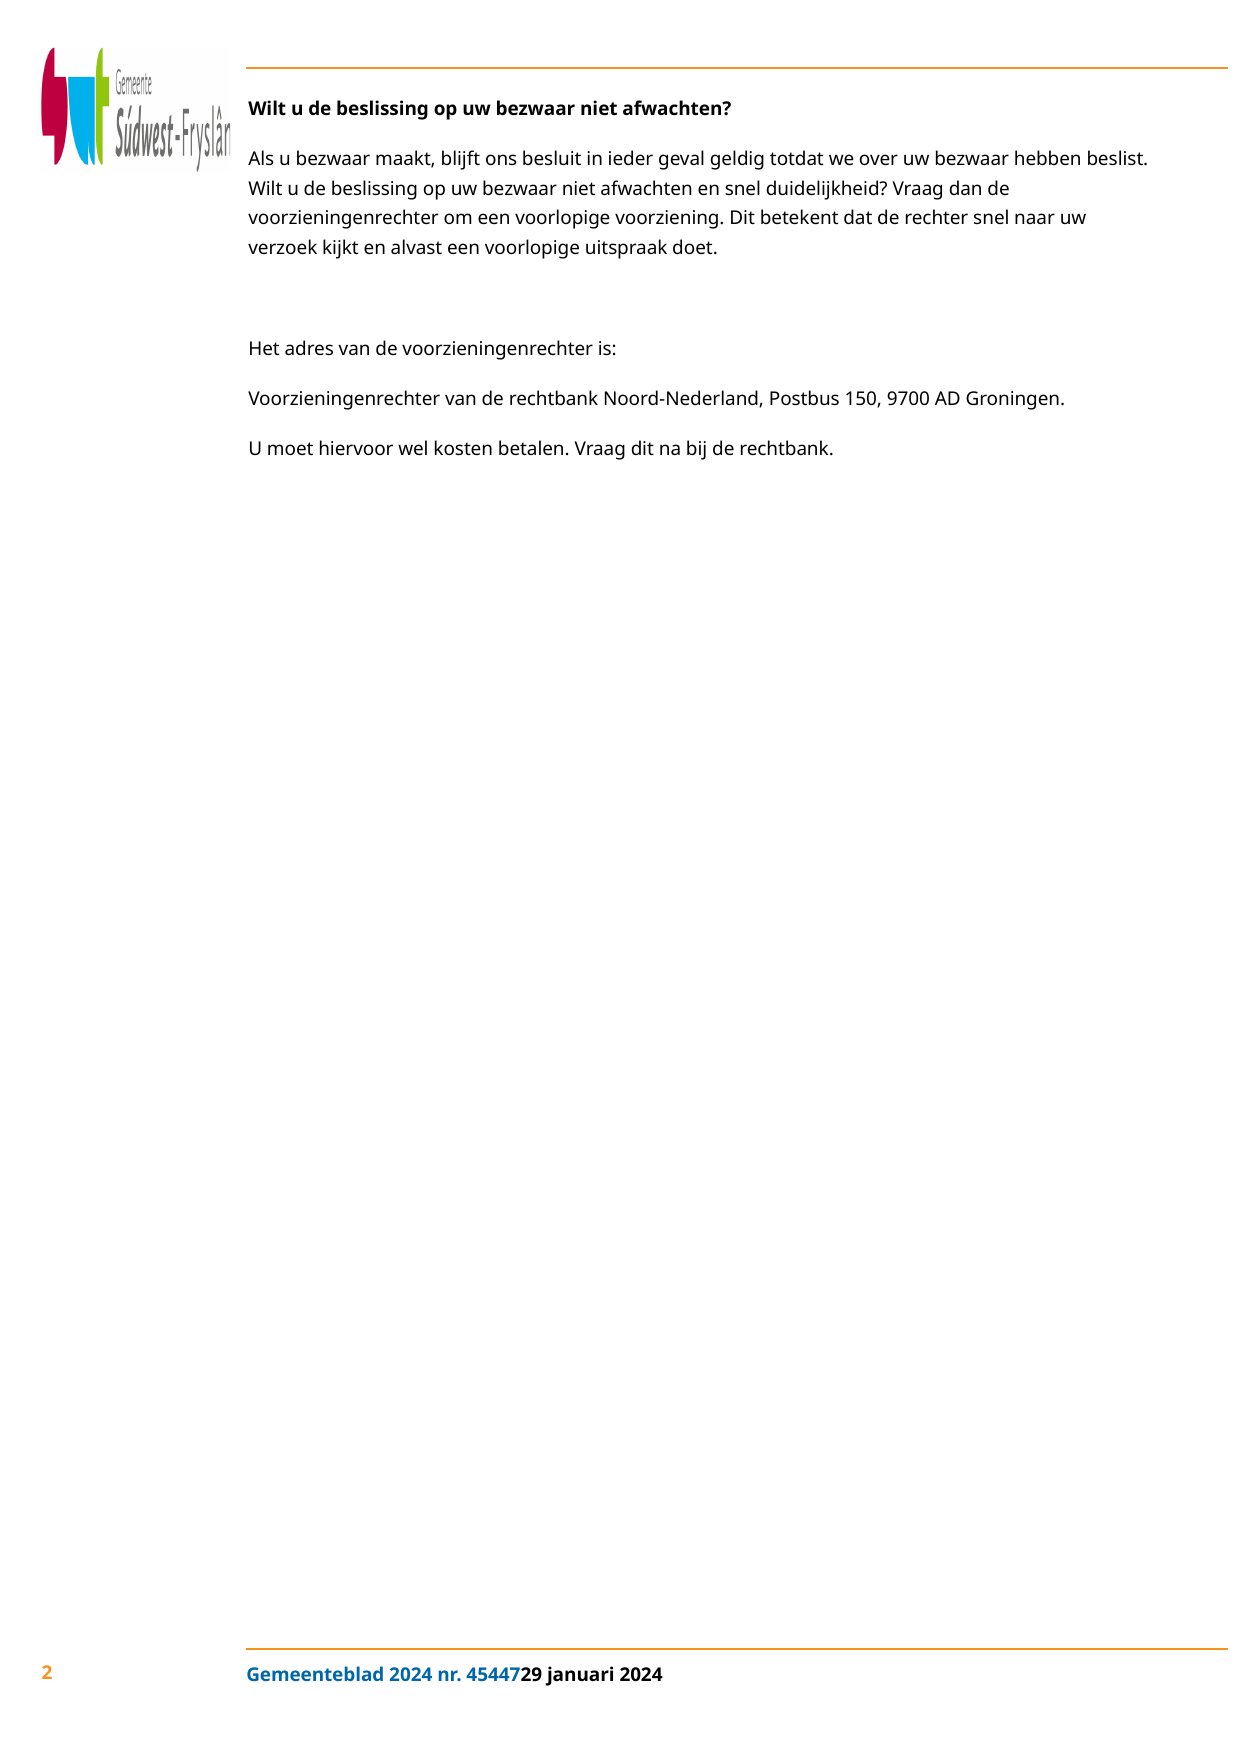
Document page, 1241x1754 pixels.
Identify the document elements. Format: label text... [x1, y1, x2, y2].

text Als u bezwaar maakt, blijft ons besluit in ieder geval geldig totdat we over uw bezwaar hebben beslist. Wilt u de beslissing op uw bezwaar niet afwachten en snel duidelijkheid? Vraag dan de voorzieningenrechter om een voorlopige voorziening. Dit betekent dat de rechter snel naar uw verzoek kijkt en alvast een voorlopige uitspraak doet. [248, 145, 1152, 260]
text Wilt u de beslissing op uw bezwaar niet afwachten? [248, 95, 1152, 121]
text U moet hiervoor wel kosten betalen. Vraag dit na bij de rechtbank. [248, 436, 1152, 461]
picture [41, 47, 231, 172]
text Voorzieningenrechter van de rechtbank Noord-Nederland, Postbus 150, 9700 AD Groningen. [248, 385, 1152, 411]
text Het adres van de voorzieningenrechter is: [248, 335, 1152, 361]
